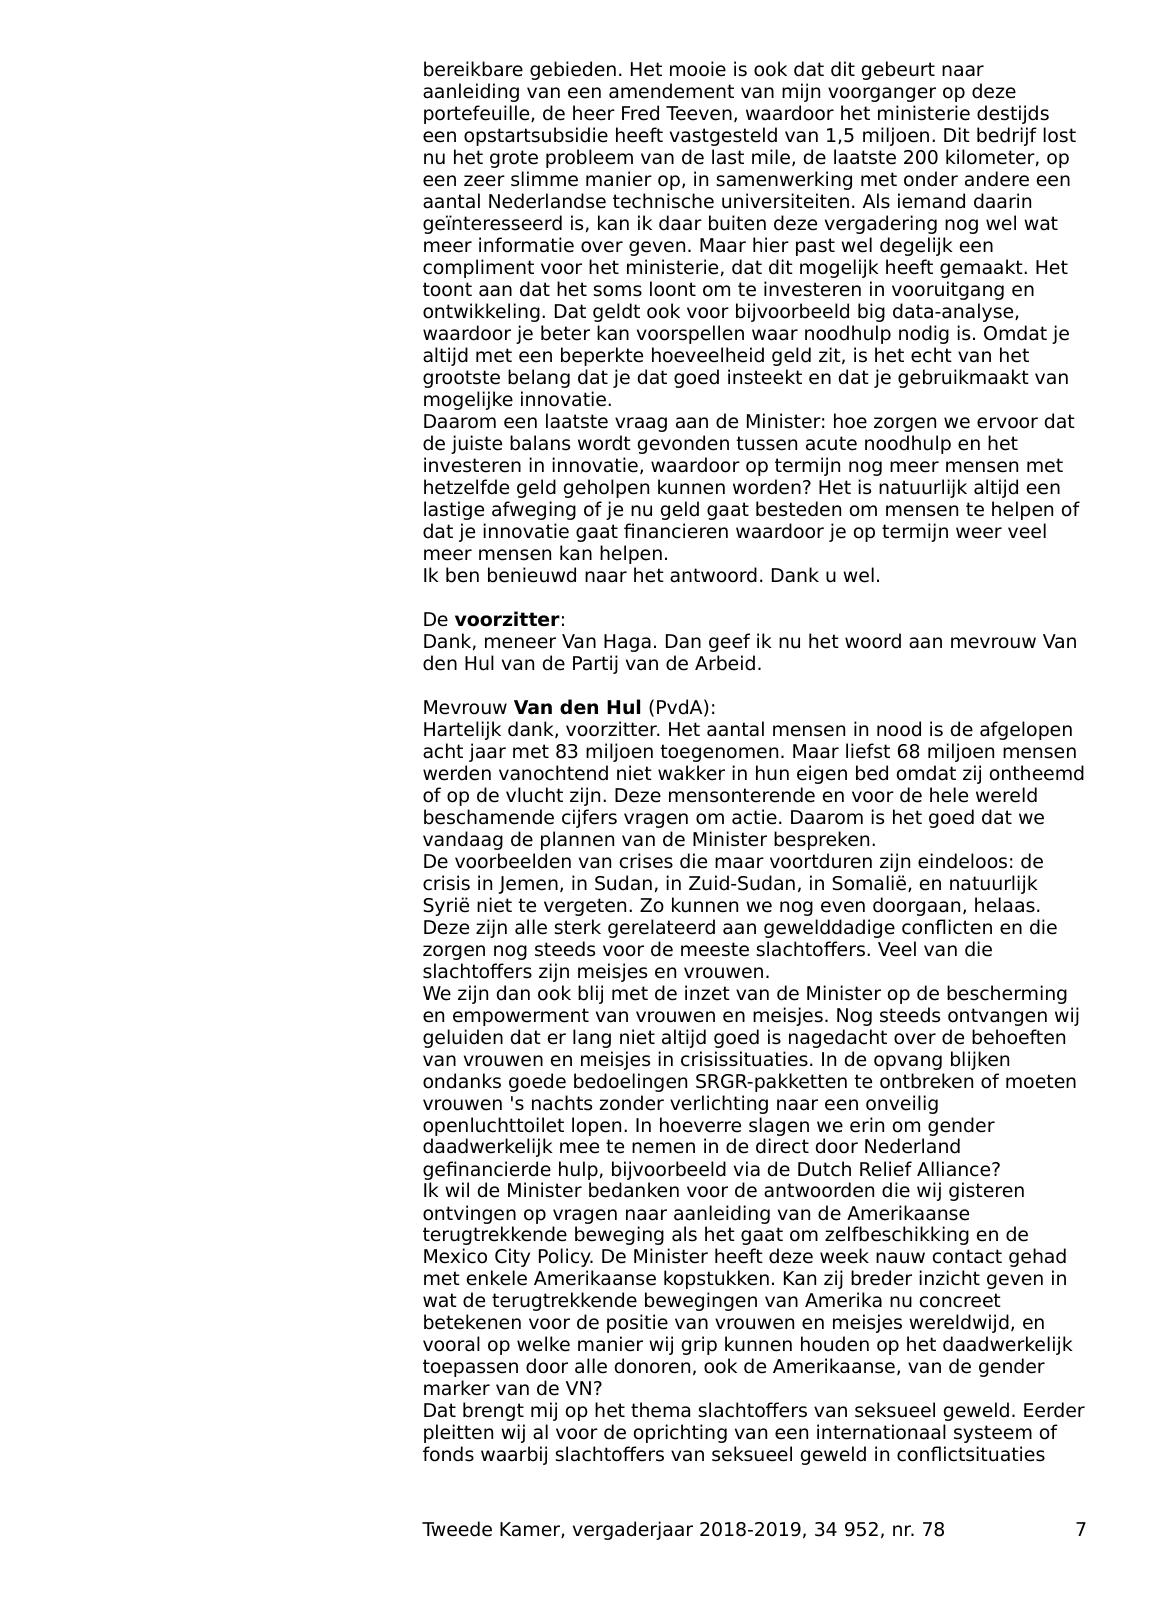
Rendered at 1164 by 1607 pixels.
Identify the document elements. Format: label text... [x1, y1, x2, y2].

text Hartelijk dank, voorzitter. Het aantal mensen in nood is de afgelopen acht jaar met 83 miljoen toegenomen. Maar liefst 68 miljoen mensen werden vanochtend niet wakker in hun eigen bed omdat zij ontheemd of op de vlucht zijn. Deze mensonterende en voor de hele wereld beschamende cijfers vragen om actie. Daarom is het goed dat we vandaag de plannen van de Minister bespreken. [422, 719, 1087, 851]
text Daarom een laatste vraag aan de Minister: hoe zorgen we ervoor dat de juiste balans wordt gevonden tussen acute noodhulp en het investeren in innovatie, waardoor op termijn nog meer mensen met hetzelfde geld geholpen kunnen worden? Het is natuurlijk altijd een lastige afweging of je nu geld gaat besteden om mensen te helpen of dat je innovatie gaat financieren waardoor je op termijn weer veel meer mensen kan helpen. [422, 411, 1087, 564]
text Dat brengt mij op het thema slachtoffers van seksueel geweld. Eerder pleitten wij al voor de oprichting van een internationaal systeem of fonds waarbij slachtoffers van seksueel geweld in conflictsituaties [422, 1400, 1087, 1466]
text Mevrouw Van den Hul (PvdA): [422, 697, 1087, 719]
text Ik ben benieuwd naar het antwoord. Dank u wel. [422, 564, 1087, 587]
text bereikbare gebieden. Het mooie is ook dat dit gebeurt naar aanleiding van een amendement van mijn voorganger op deze portefeuille, de heer Fred Teeven, waardoor het ministerie destijds een opstartsubsidie heeft vastgesteld van 1,5 miljoen. Dit bedrijf lost nu het grote probleem van de last mile, de laatste 200 kilometer, op een zeer slimme manier op, in samenwerking met onder andere een aantal Nederlandse technische universiteiten. Als iemand daarin geïnteresseerd is, kan ik daar buiten deze vergadering nog wel wat meer informatie over geven. Maar hier past wel degelijk een compliment voor het ministerie, dat dit mogelijk heeft gemaakt. Het toont aan dat het soms loont om te investeren in vooruitgang en ontwikkeling. Dat geldt ook voor bijvoorbeeld big data-analyse, waardoor je beter kan voorspellen waar noodhulp nodig is. Omdat je altijd met een beperkte hoeveelheid geld zit, is het echt van het grootste belang dat je dat goed insteekt en dat je gebruikmaakt van mogelijke innovatie. [422, 59, 1087, 411]
text We zijn dan ook blij met de inzet van de Minister op de bescherming en empowerment van vrouwen en meisjes. Nog steeds ontvangen wij geluiden dat er lang niet altijd goed is nagedacht over de behoeften van vrouwen en meisjes in crisissituaties. In de opvang blijken ondanks goede bedoelingen SRGR-pakketten te ontbreken of moeten vrouwen 's nachts zonder verlichting naar een onveilig openluchttoilet lopen. In hoeverre slagen we erin om gender daadwerkelijk mee te nemen in de direct door Nederland gefinancierde hulp, bijvoorbeeld via de Dutch Relief Alliance? [422, 983, 1087, 1180]
text Ik wil de Minister bedanken voor de antwoorden die wij gisteren ontvingen op vragen naar aanleiding van de Amerikaanse terugtrekkende beweging als het gaat om zelfbeschikking en de Mexico City Policy. De Minister heeft deze week nauw contact gehad met enkele Amerikaanse kopstukken. Kan zij breder inzicht geven in wat de terugtrekkende bewegingen van Amerika nu concreet betekenen voor de positie van vrouwen en meisjes wereldwijd, en vooral op welke manier wij grip kunnen houden op het daadwerkelijk toepassen door alle donoren, ook de Amerikaanse, van de gender marker van de VN? [422, 1180, 1087, 1400]
text De voorbeelden van crises die maar voortduren zijn eindeloos: de crisis in Jemen, in Sudan, in Zuid-Sudan, in Somalië, en natuurlijk Syrië niet te vergeten. Zo kunnen we nog even doorgaan, helaas. Deze zijn alle sterk gerelateerd aan gewelddadige conflicten en die zorgen nog steeds voor de meeste slachtoffers. Veel van die slachtoffers zijn meisjes en vrouwen. [422, 851, 1087, 983]
text Dank, meneer Van Haga. Dan geef ik nu het woord aan mevrouw Van den Hul van de Partij van de Arbeid. [422, 631, 1087, 675]
text De voorzitter: [422, 609, 1087, 631]
